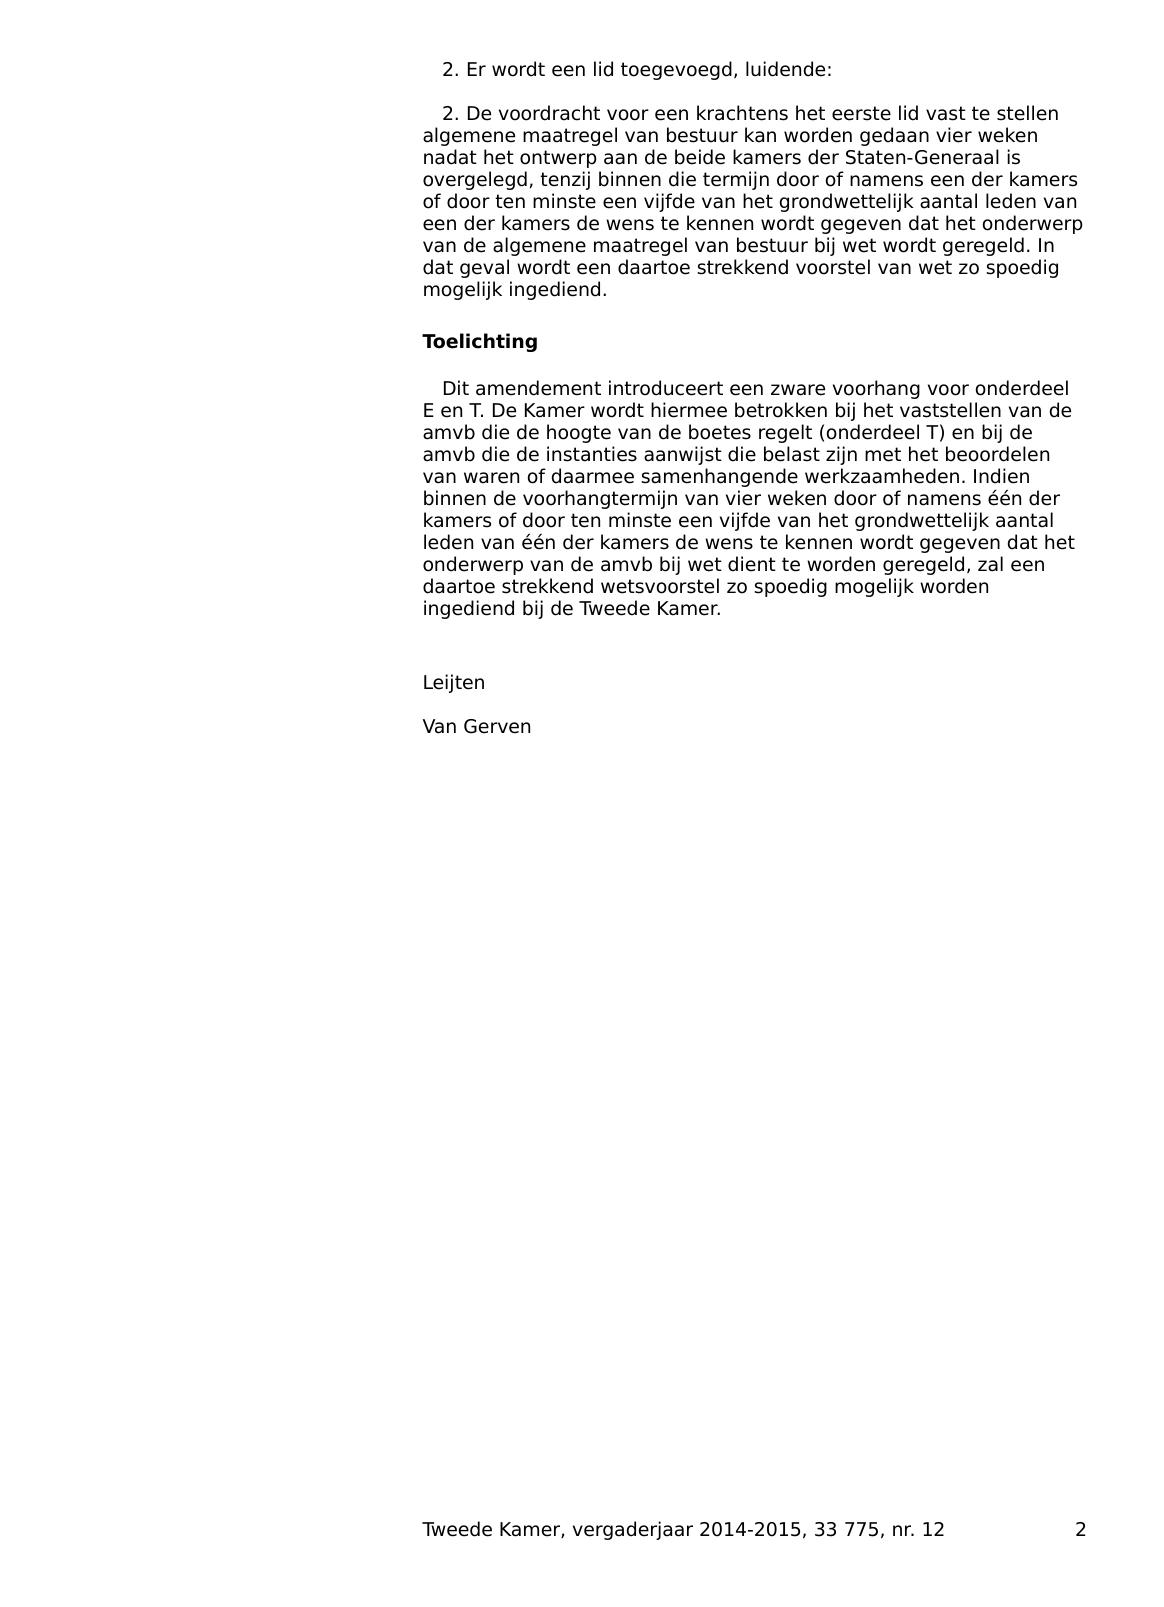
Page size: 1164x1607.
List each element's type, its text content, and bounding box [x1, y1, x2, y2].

text Leijten Van Gerven [422, 650, 1087, 738]
text Dit amendement introduceert een zware voorhang voor onderdeel E en T. De Kamer wordt hiermee betrokken bij het vaststellen van de amvb die de hoogte van de boetes regelt (onderdeel T) en bij de amvb die de instanties aanwijst die belast zijn met het beoordelen van waren of daarmee samenhangende werkzaamheden. Indien binnen de voorhangtermijn van vier weken door of namens één der kamers of door ten minste een vijfde van het grondwettelijk aantal leden van één der kamers de wens te kennen wordt gegeven dat het onderwerp van de amvb bij wet dient te worden geregeld, zal een daartoe strekkend wetsvoorstel zo spoedig mogelijk worden ingediend bij de Tweede Kamer. [422, 378, 1087, 620]
text 2. Er wordt een lid toegevoegd, luidende: [422, 59, 1087, 81]
text 2. De voordracht voor een krachtens het eerste lid vast te stellen algemene maatregel van bestuur kan worden gedaan vier weken nadat het ontwerp aan de beide kamers der Staten-Generaal is overgelegd, tenzij binnen die termijn door of namens een der kamers of door ten minste een vijfde van het grondwettelijk aantal leden van een der kamers de wens te kennen wordt gegeven dat het onderwerp van de algemene maatregel van bestuur bij wet wordt geregeld. In dat geval wordt een daartoe strekkend voorstel van wet zo spoedig mogelijk ingediend. [422, 103, 1087, 301]
subtitle Toelichting [422, 331, 1087, 353]
